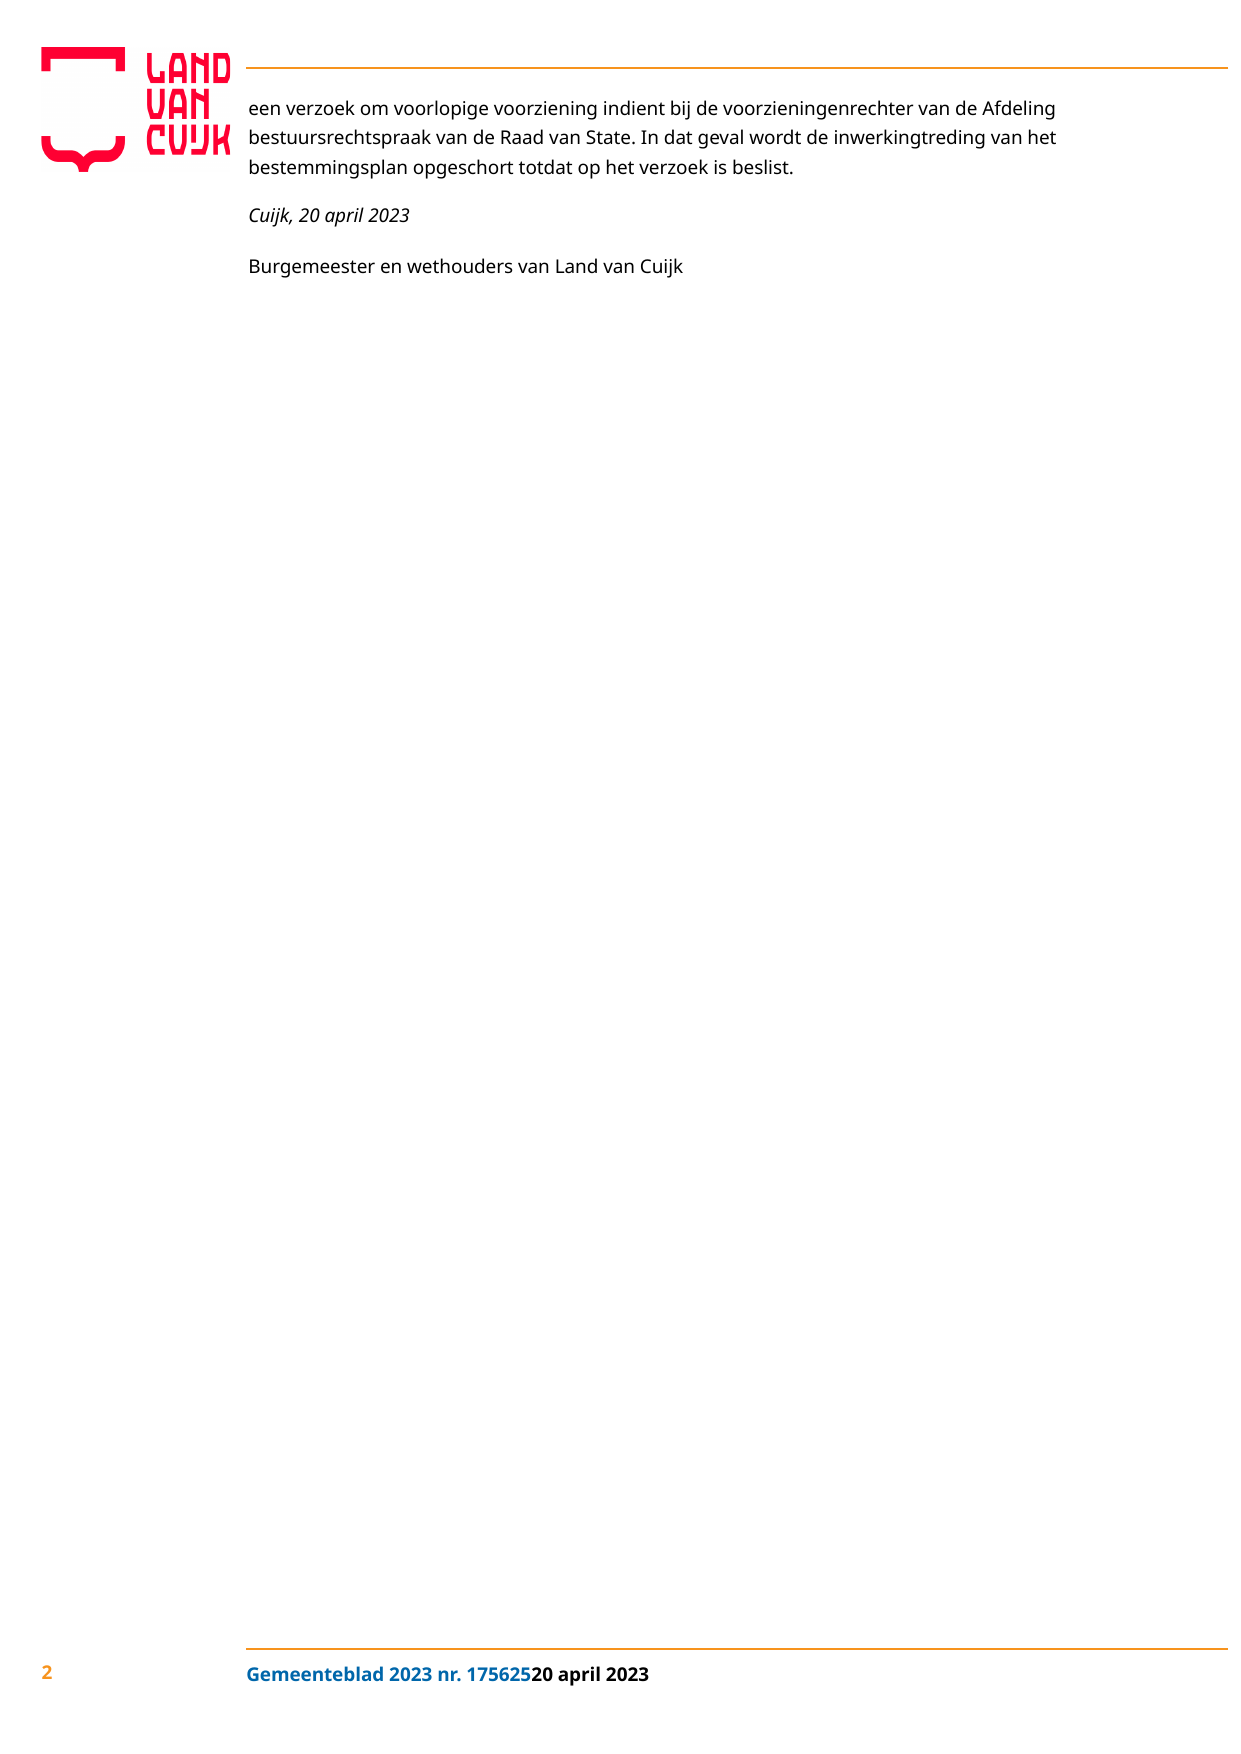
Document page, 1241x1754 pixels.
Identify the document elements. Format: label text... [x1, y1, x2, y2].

text een verzoek om voorlopige voorziening indient bij de voorzieningenrechter van de Afdeling bestuursrechtspraak van de Raad van State. In dat geval wordt de inwerkingtreding van het bestemmingsplan opgeschort totdat op het verzoek is beslist. [248, 95, 1152, 180]
text Cuijk, 20 april 2023 [248, 202, 1152, 227]
picture [41, 47, 231, 172]
text Burgemeester en wethouders van Land van Cuijk [248, 253, 1152, 279]
